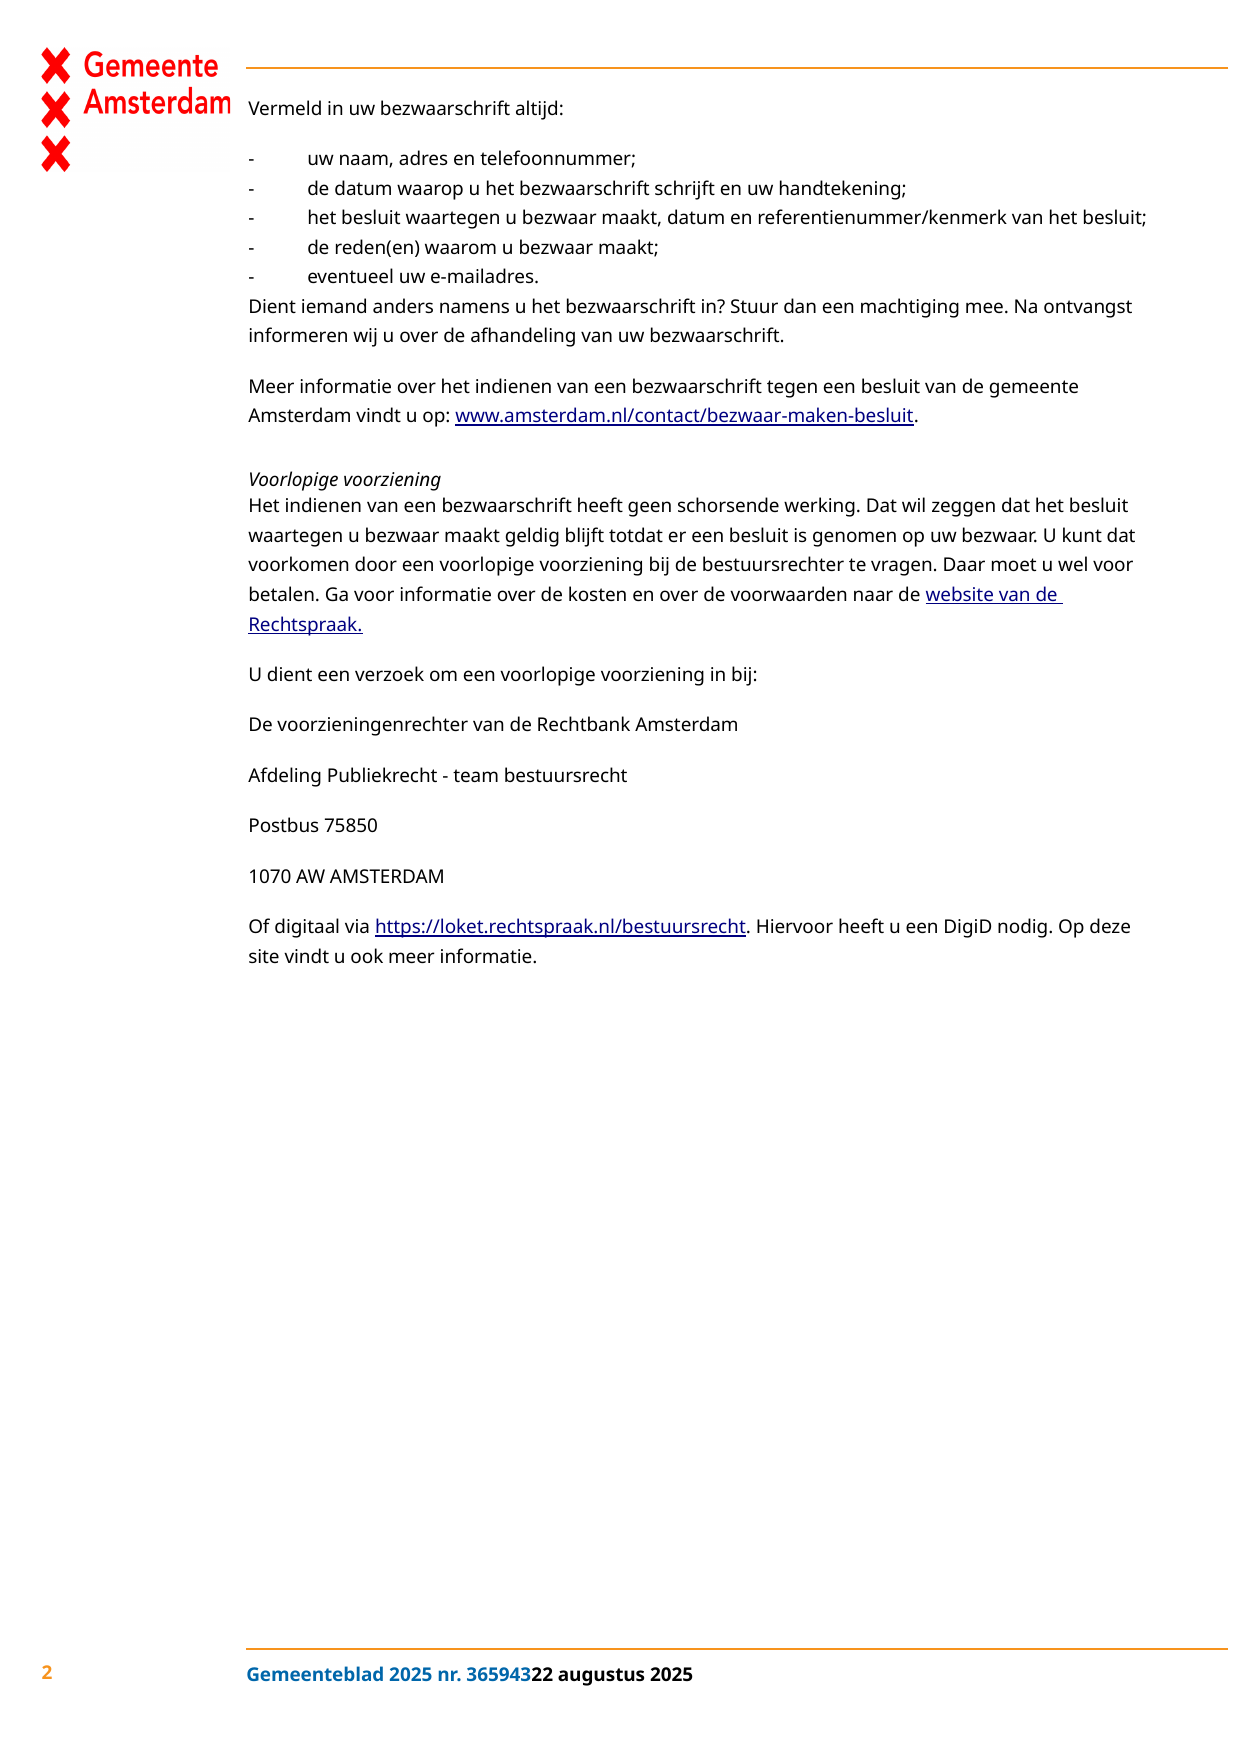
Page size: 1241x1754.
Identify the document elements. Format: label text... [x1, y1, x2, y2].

text Postbus 75850 [248, 812, 1152, 838]
text U dient een verzoek om een voorlopige voorziening in bij: [248, 661, 1152, 687]
text 1070 AW AMSTERDAM [248, 863, 1152, 888]
list de datum waarop u het bezwaarschrift schrijft en uw handtekening; [248, 175, 1152, 201]
list de reden(en) waarom u bezwaar maakt; [248, 234, 1152, 260]
list het besluit waartegen u bezwaar maakt, datum en referentienummer/kenmerk van het besluit; [248, 204, 1152, 230]
text Afdeling Publiekrecht - team bestuursrecht [248, 762, 1152, 788]
text Voorlopige voorziening [248, 467, 1152, 492]
text Dient iemand anders namens u het bezwaarschrift in? Stuur dan een machtiging mee. Na ontvangst informeren wij u over de afhandeling van uw bezwaarschrift. [248, 293, 1152, 348]
text Vermeld in uw bezwaarschrift altijd: [248, 95, 1152, 121]
picture [41, 47, 231, 172]
list uw naam, adres en telefoonnummer; [248, 145, 1152, 171]
text Het indienen van een bezwaarschrift heeft geen schorsende werking. Dat wil zeggen dat het besluit waartegen u bezwaar maakt geldig blijft totdat er een besluit is genomen op uw bezwaar. U kunt dat voorkomen door een voorlopige voorziening bij de bestuursrechter te vragen. Daar moet u wel voor betalen. Ga voor informatie over de kosten en over de voorwaarden naar de website van de Rechtspraak. [248, 492, 1152, 636]
text Meer informatie over het indienen van een bezwaarschrift tegen een besluit van de gemeente Amsterdam vindt u op: www.amsterdam.nl/contact/bezwaar-maken-besluit. [248, 373, 1152, 428]
text De voorzieningenrechter van de Rechtbank Amsterdam [248, 712, 1152, 737]
text Of digitaal via https://loket.rechtspraak.nl/bestuursrecht. Hiervoor heeft u een DigiD nodig. Op deze site vindt u ook meer informatie. [248, 913, 1152, 968]
list eventueel uw e-mailadres. [248, 263, 1152, 289]
